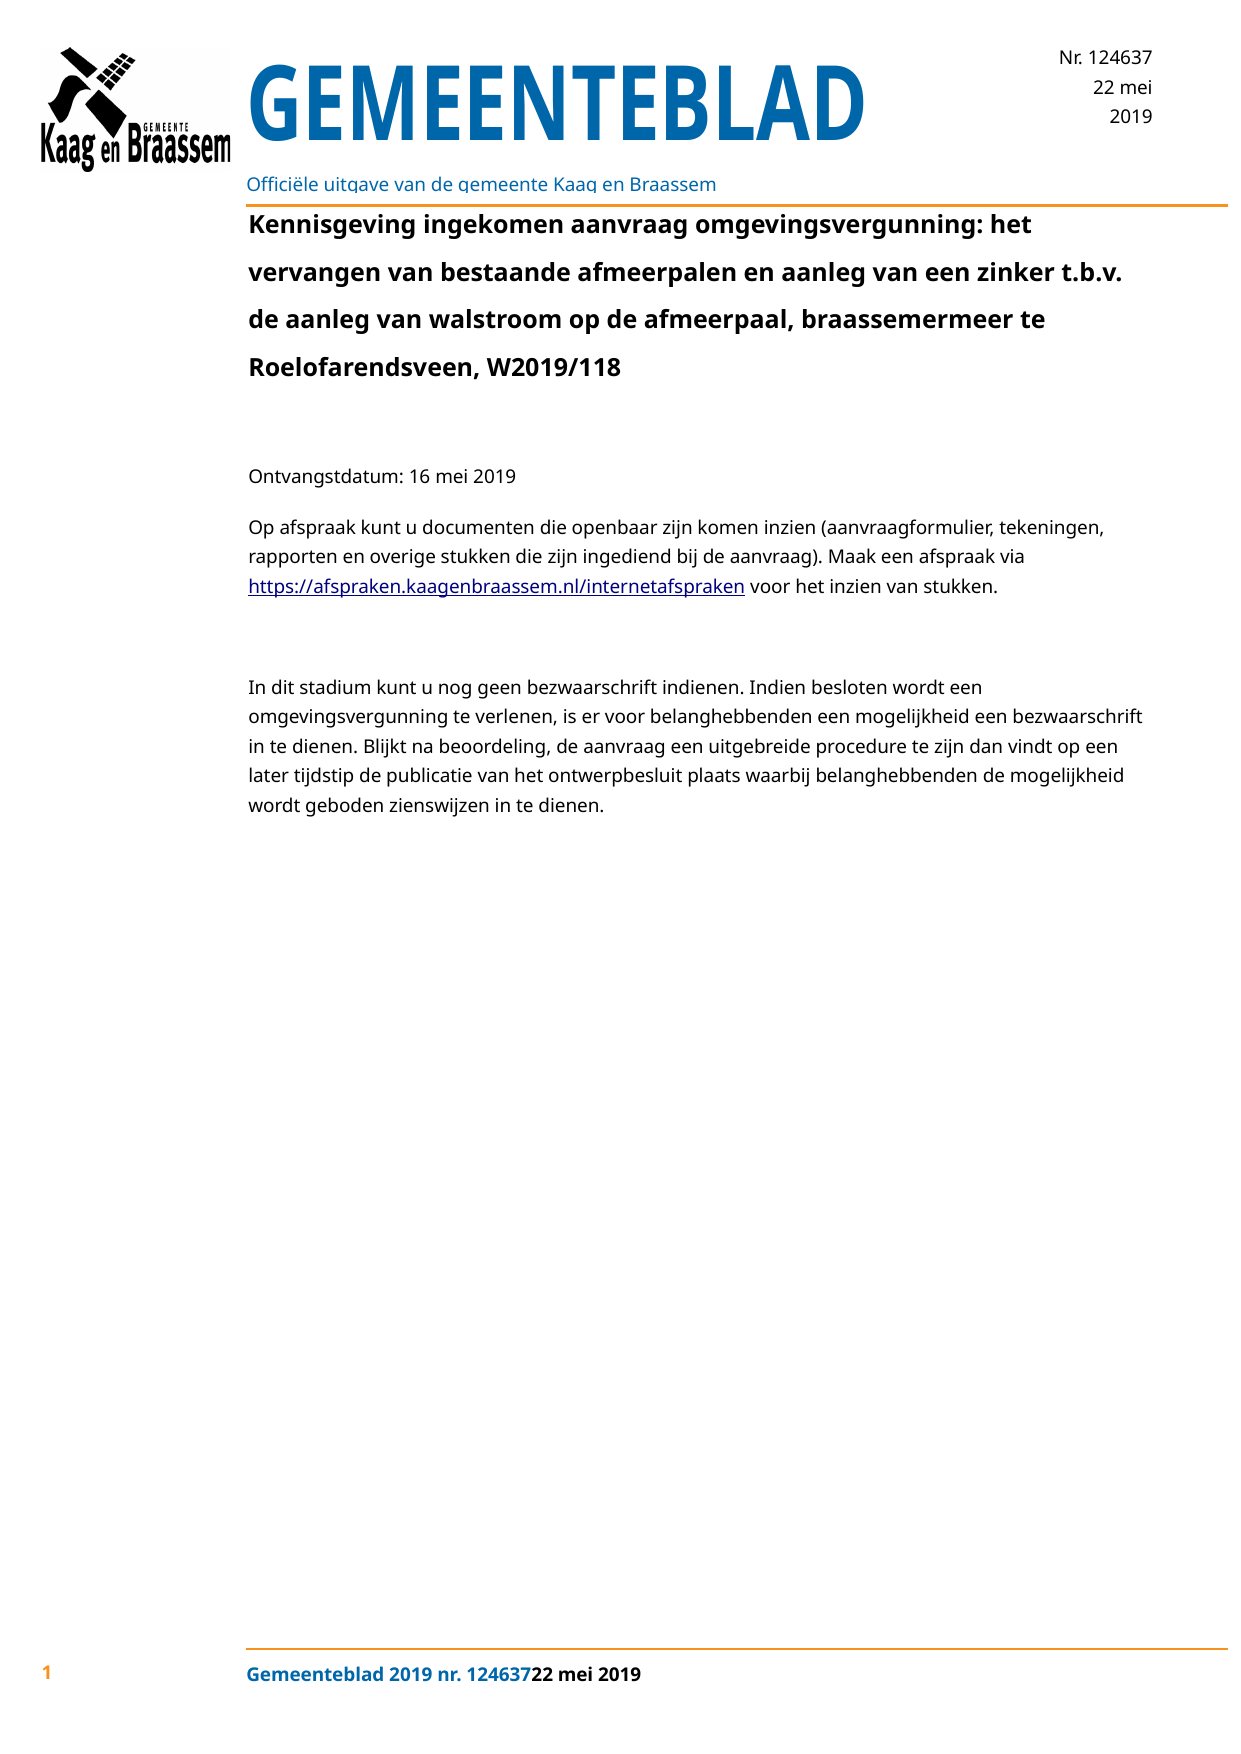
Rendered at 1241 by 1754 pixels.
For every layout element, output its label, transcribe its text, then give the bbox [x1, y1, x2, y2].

text Ontvangstdatum: 16 mei 2019 [248, 463, 1152, 489]
text In dit stadium kunt u nog geen bezwaarschrift indienen. Indien besloten wordt een omgevingsvergunning te verlenen, is er voor belanghebbenden een mogelijkheid een bezwaarschrift in te dienen. Blijkt na beoordeling, de aanvraag een uitgebreide procedure te zijn dan vindt op een later tijdstip de publicatie van het ontwerpbesluit plaats waarbij belanghebbenden de mogelijkheid wordt geboden zienswijzen in te dienen. [248, 674, 1152, 818]
text Kennisgeving ingekomen aanvraag omgevingsvergunning: het vervangen van bestaande afmeerpalen en aanleg van een zinker t.b.v. de aanleg van walstroom op de afmeerpaal, braassemermeer te Roelofarendsveen, W2019/118 [248, 207, 1152, 384]
picture [41, 47, 231, 172]
text Op afspraak kunt u documenten die openbaar zijn komen inzien (aanvraagformulier, tekeningen, rapporten en overige stukken die zijn ingediend bij de aanvraag). Maak een afspraak via https://afspraken.kaagenbraassem.nl/internetafspraken voor het inzien van stukken. [248, 514, 1152, 599]
